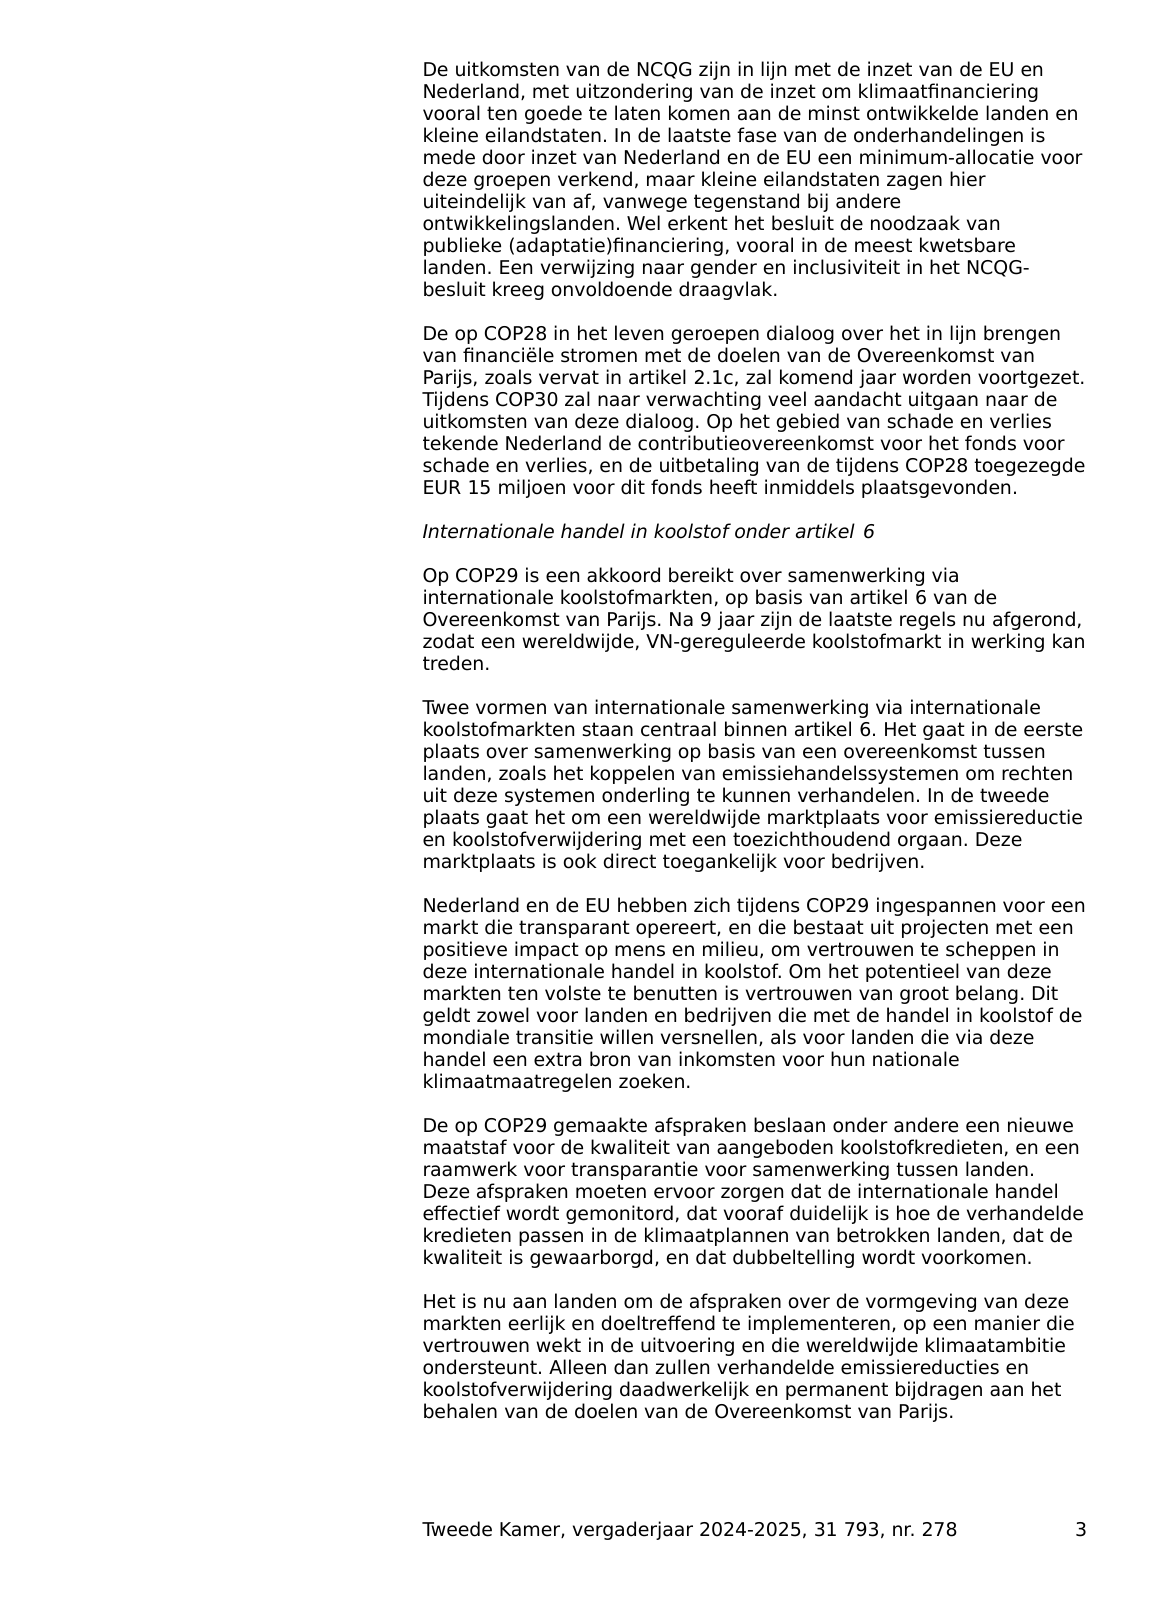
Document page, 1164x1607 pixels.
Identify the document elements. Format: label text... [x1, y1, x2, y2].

text Op COP29 is een akkoord bereikt over samenwerking via internationale koolstofmarkten, op basis van artikel 6 van de Overeenkomst van Parijs. Na 9 jaar zijn de laatste regels nu afgerond, zodat een wereldwijde, VN-gereguleerde koolstofmarkt in werking kan treden. [422, 565, 1087, 675]
subtitle Internationale handel in koolstof onder artikel 6 [422, 521, 1087, 543]
text Het is nu aan landen om de afspraken over de vormgeving van deze markten eerlijk en doeltreffend te implementeren, op een manier die vertrouwen wekt in de uitvoering en die wereldwijde klimaatambitie ondersteunt. Alleen dan zullen verhandelde emissiereducties en koolstofverwijdering daadwerkelijk en permanent bijdragen aan het behalen van de doelen van de Overeenkomst van Parijs. [422, 1291, 1087, 1423]
text De op COP29 gemaakte afspraken beslaan onder andere een nieuwe maatstaf voor de kwaliteit van aangeboden koolstofkredieten, en een raamwerk voor transparantie voor samenwerking tussen landen. Deze afspraken moeten ervoor zorgen dat de internationale handel effectief wordt gemonitord, dat vooraf duidelijk is hoe de verhandelde kredieten passen in de klimaatplannen van betrokken landen, dat de kwaliteit is gewaarborgd, en dat dubbeltelling wordt voorkomen. [422, 1115, 1087, 1269]
text Nederland en de EU hebben zich tijdens COP29 ingespannen voor een markt die transparant opereert, en die bestaat uit projecten met een positieve impact op mens en milieu, om vertrouwen te scheppen in deze internationale handel in koolstof. Om het potentieel van deze markten ten volste te benutten is vertrouwen van groot belang. Dit geldt zowel voor landen en bedrijven die met de handel in koolstof de mondiale transitie willen versnellen, als voor landen die via deze handel een extra bron van inkomsten voor hun nationale klimaatmaatregelen zoeken. [422, 895, 1087, 1093]
text Twee vormen van internationale samenwerking via internationale koolstofmarkten staan centraal binnen artikel 6. Het gaat in de eerste plaats over samenwerking op basis van een overeenkomst tussen landen, zoals het koppelen van emissiehandelssystemen om rechten uit deze systemen onderling te kunnen verhandelen. In de tweede plaats gaat het om een wereldwijde marktplaats voor emissiereductie en koolstofverwijdering met een toezichthoudend orgaan. Deze marktplaats is ook direct toegankelijk voor bedrijven. [422, 697, 1087, 873]
text De uitkomsten van de NCQG zijn in lijn met de inzet van de EU en Nederland, met uitzondering van de inzet om klimaatfinanciering vooral ten goede te laten komen aan de minst ontwikkelde landen en kleine eilandstaten. In de laatste fase van de onderhandelingen is mede door inzet van Nederland en de EU een minimum-allocatie voor deze groepen verkend, maar kleine eilandstaten zagen hier uiteindelijk van af, vanwege tegenstand bij andere ontwikkelingslanden. Wel erkent het besluit de noodzaak van publieke (adaptatie)financiering, vooral in de meest kwetsbare landen. Een verwijzing naar gender en inclusiviteit in het NCQG-besluit kreeg onvoldoende draagvlak. [422, 59, 1087, 301]
text De op COP28 in het leven geroepen dialoog over het in lijn brengen van financiële stromen met de doelen van de Overeenkomst van Parijs, zoals vervat in artikel 2.1c, zal komend jaar worden voortgezet. Tijdens COP30 zal naar verwachting veel aandacht uitgaan naar de uitkomsten van deze dialoog. Op het gebied van schade en verlies tekende Nederland de contributieovereenkomst voor het fonds voor schade en verlies, en de uitbetaling van de tijdens COP28 toegezegde EUR 15 miljoen voor dit fonds heeft inmiddels plaatsgevonden. [422, 323, 1087, 499]
